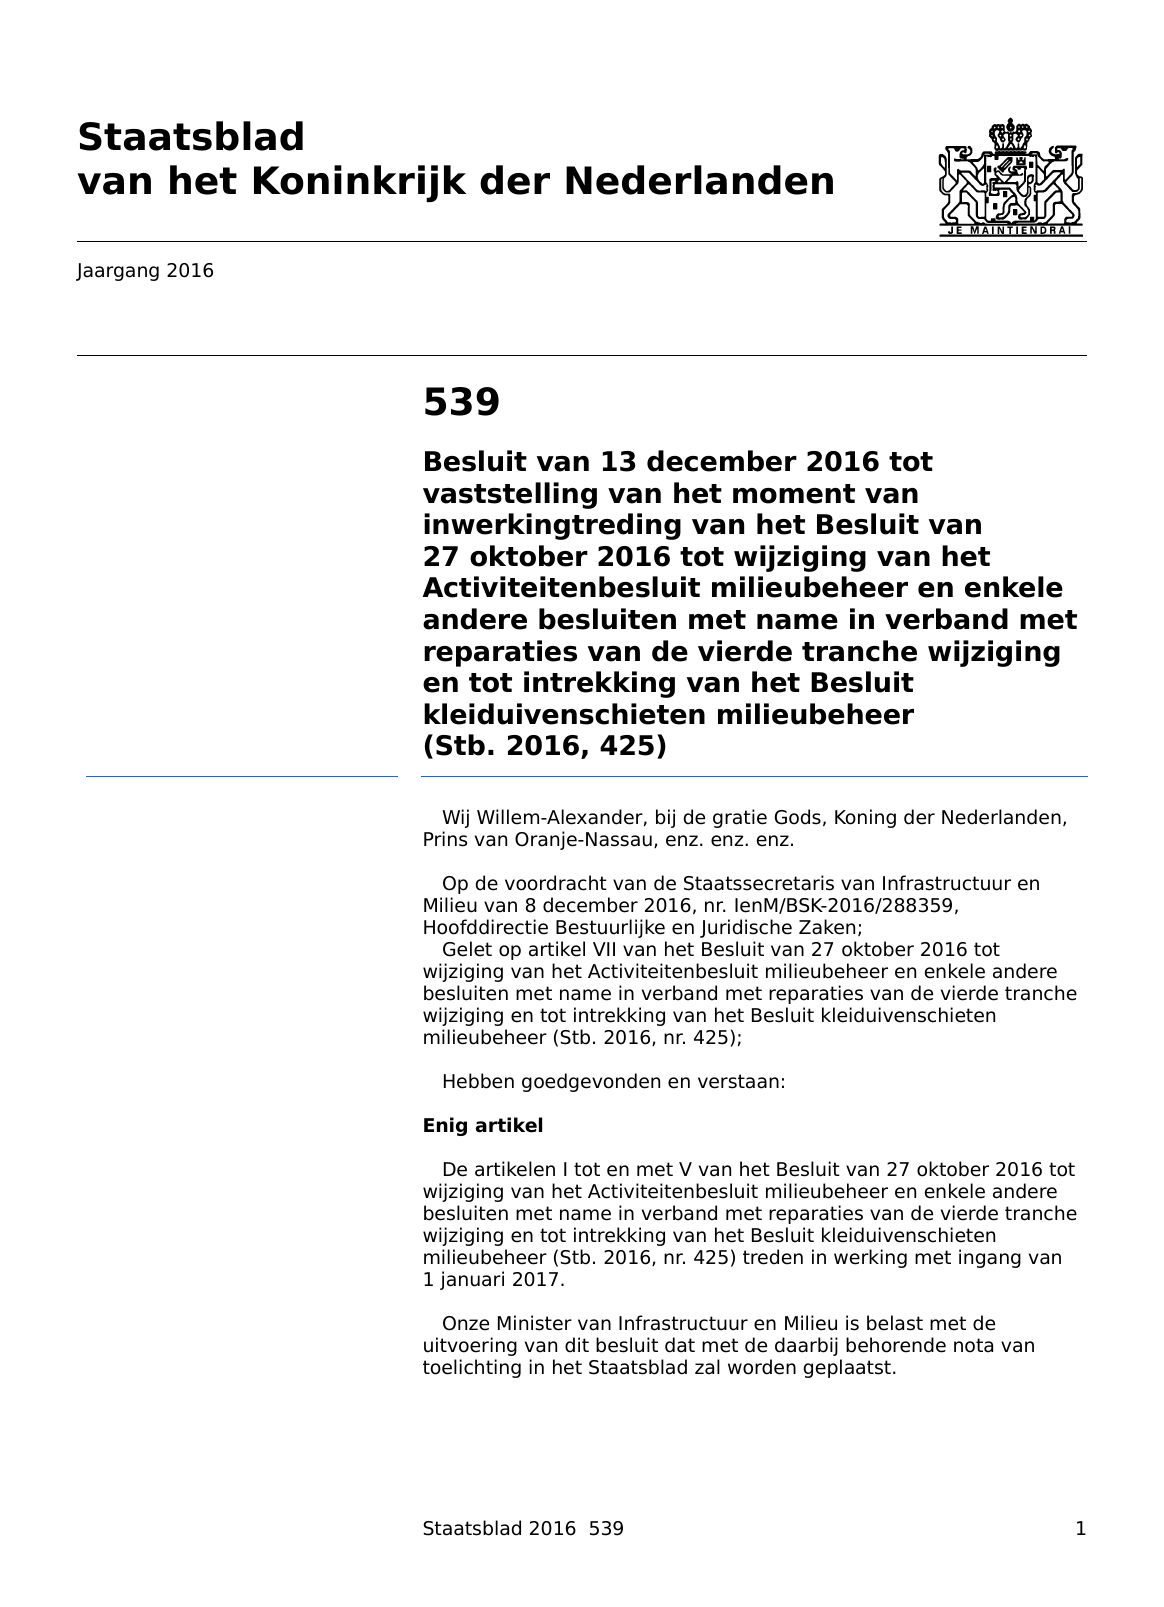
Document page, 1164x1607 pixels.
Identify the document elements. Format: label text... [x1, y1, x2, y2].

text Onze Minister van Infrastructuur en Milieu is belast met de uitvoering van dit besluit dat met de daarbij behorende nota van toelichting in het Staatsblad zal worden geplaatst. [422, 1313, 1087, 1379]
subtitle 539 [422, 381, 1087, 424]
table_cell Jaargang 2016 [77, 242, 1087, 355]
text Wij Willem-Alexander, bij de gratie Gods, Koning der Nederlanden, Prins van Oranje-Nassau, enz. enz. enz. [422, 807, 1087, 851]
text Op de voordracht van de Staatssecretaris van Infrastructuur en Milieu van 8 december 2016, nr. IenM/BSK-2016/288359, Hoofddirectie Bestuurlijke en Juridische Zaken; [422, 873, 1087, 939]
table_header [886, 100, 1087, 241]
picture [936, 115, 1087, 240]
table_header Staatsblad van het Koninkrijk der Nederlanden [77, 100, 886, 241]
text De artikelen I tot en met V van het Besluit van 27 oktober 2016 tot wijziging van het Activiteitenbesluit milieubeheer en enkele andere besluiten met name in verband met reparaties van de vierde tranche wijziging en tot intrekking van het Besluit kleiduivenschieten milieubeheer (Stb. 2016, nr. 425) treden in werking met ingang van 1 januari 2017. [422, 1159, 1087, 1291]
text Besluit van 13 december 2016 tot vaststelling van het moment van inwerkingtreding van het Besluit van 27 oktober 2016 tot wijziging van het Activiteitenbesluit milieubeheer en enkele andere besluiten met name in verband met reparaties van de vierde tranche wijziging en tot intrekking van het Besluit kleiduivenschieten milieubeheer (Stb. 2016, 425) [422, 447, 1087, 762]
text Hebben goedgevonden en verstaan: [422, 1071, 1087, 1093]
text Gelet op artikel VII van het Besluit van 27 oktober 2016 tot wijziging van het Activiteitenbesluit milieubeheer en enkele andere besluiten met name in verband met reparaties van de vierde tranche wijziging en tot intrekking van het Besluit kleiduivenschieten milieubeheer (Stb. 2016, nr. 425); [422, 939, 1087, 1048]
subtitle Enig artikel [422, 1115, 1087, 1137]
